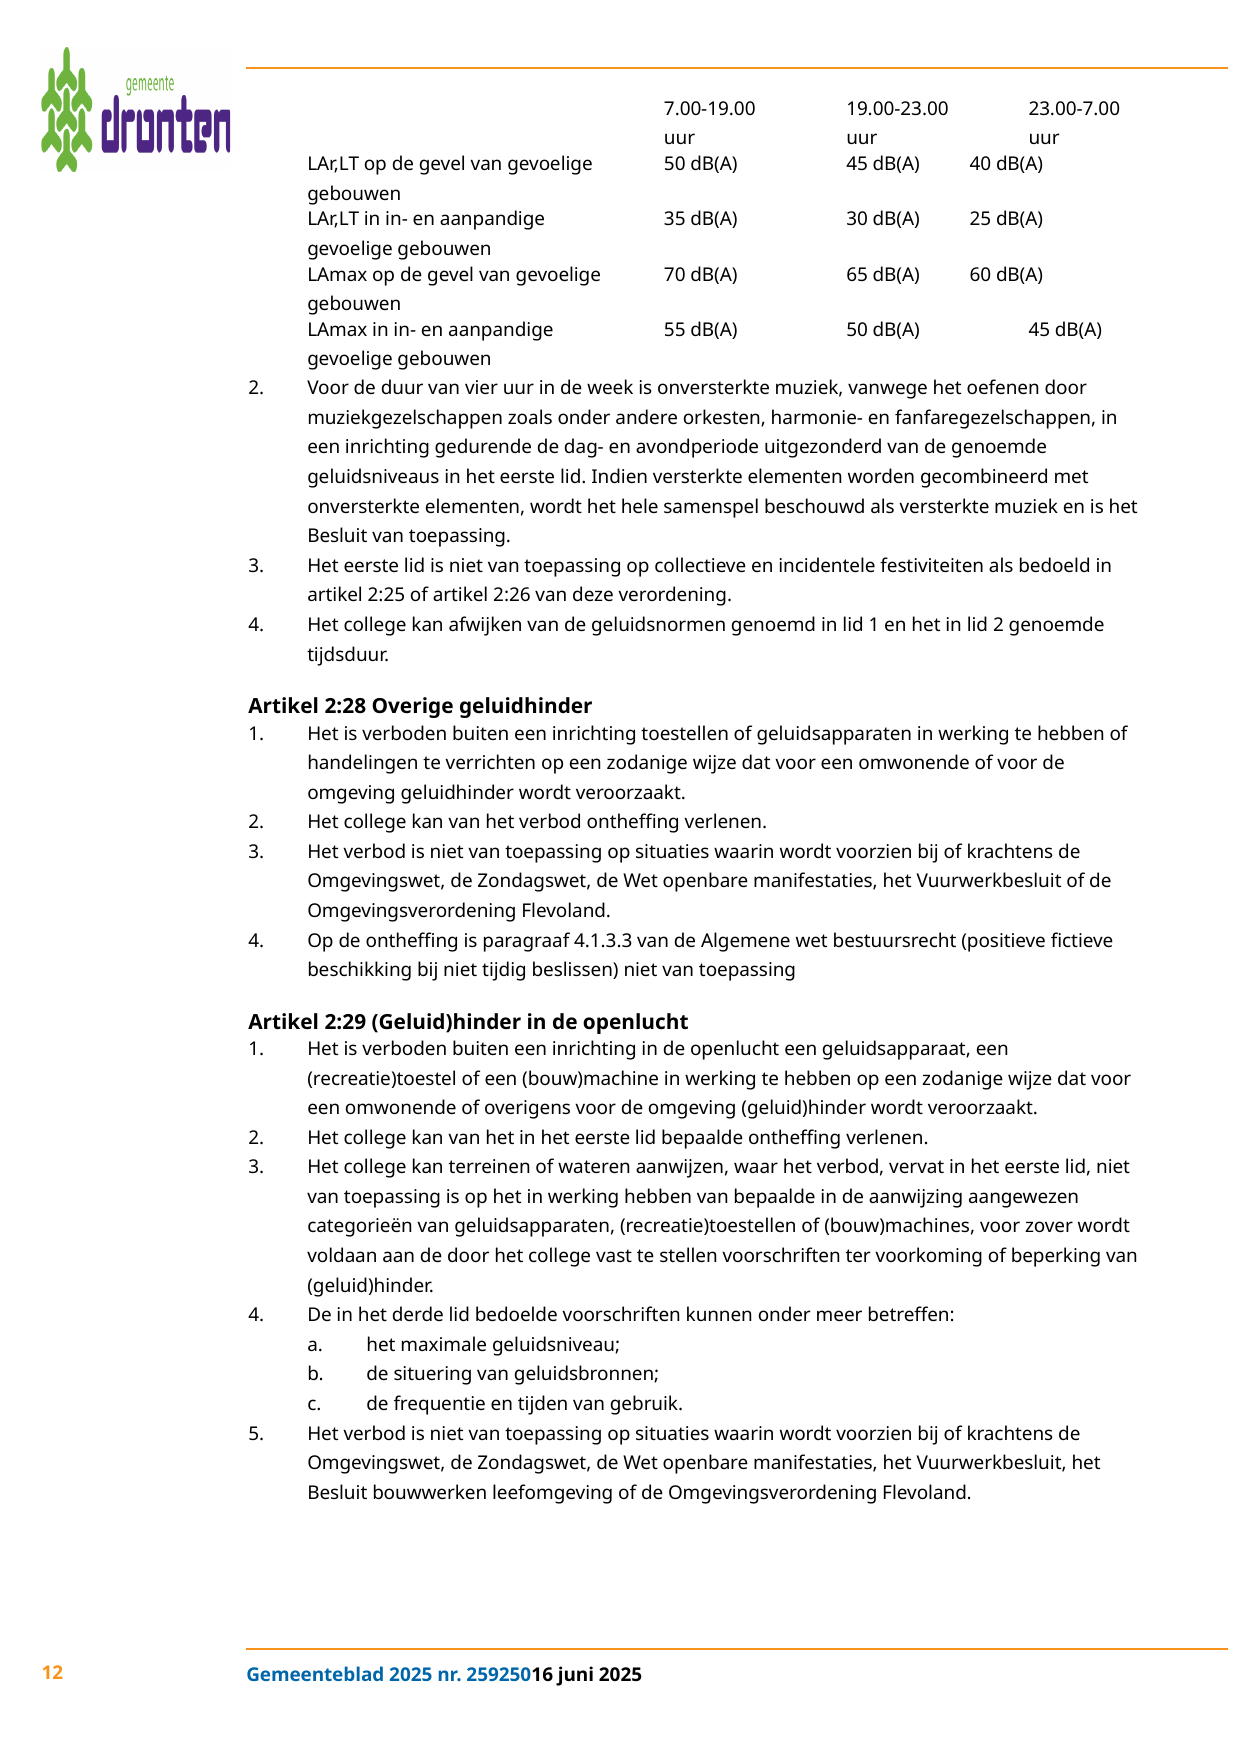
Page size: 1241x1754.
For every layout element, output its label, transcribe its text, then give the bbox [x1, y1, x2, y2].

list Op de ontheffing is paragraaf 4.1.3.3 van de Algemene wet bestuursrecht (positieve fictieve beschikking bij niet tijdig beslissen) niet van toepassing [248, 927, 1152, 982]
list Het verbod is niet van toepassing op situaties waarin wordt voorzien bij of krachtens de Omgevingswet, de Zondagswet, de Wet openbare manifestaties, het Vuurwerkbesluit, het Besluit bouwwerken leefomgeving of de Omgevingsverordening Flevoland. [248, 1420, 1152, 1505]
table_cell 50 dB(A) [605, 150, 787, 205]
table_cell LAr,LT in in- en aanpandige gevoelige gebouwen [248, 205, 605, 261]
table_cell LAmax in in- en aanpandige gevoelige gebouwen [248, 316, 605, 371]
list Het college kan terreinen of wateren aanwijzen, waar het verbod, vervat in het eerste lid, niet van toepassing is op het in werking hebben van bepaalde in de aanwijzing aangewezen categorieën van geluidsapparaten, (recreatie)toestellen of (bouw)machines, voor zover wordt voldaan aan de door het college vast te stellen voorschriften ter voorkoming of beperking van (geluid)hinder. [248, 1153, 1152, 1298]
list Voor de duur van vier uur in de week is onversterkte muziek, vanwege het oefenen door muziekgezelschappen zoals onder andere orkesten, harmonie- en fanfaregezelschappen, in een inrichting gedurende de dag- en avondperiode uitgezonderd van de genoemde geluidsniveaus in het eerste lid. Indien versterkte elementen worden gecombineerd met onversterkte elementen, wordt het hele samenspel beschouwd als versterkte muziek en is het Besluit van toepassing. [248, 374, 1152, 548]
table_cell LAr,LT op de gevel van gevoelige gebouwen [248, 150, 605, 205]
text Artikel 2:28 Overige geluidhinder [248, 691, 1152, 720]
text Artikel 2:29 (Geluid)hinder in de openlucht [248, 1007, 1152, 1035]
table_cell 65 dB(A) [787, 261, 969, 316]
table_cell 35 dB(A) [605, 205, 787, 261]
table_cell 60 dB(A) [969, 261, 1152, 316]
table_header 19.00-23.00 uur [787, 95, 969, 150]
table_header 7.00-19.00 uur [605, 95, 787, 150]
list Het is verboden buiten een inrichting toestellen of geluidsapparaten in werking te hebben of handelingen te verrichten op een zodanige wijze dat voor een omwonende of voor de omgeving geluidhinder wordt veroorzaakt. [248, 720, 1152, 804]
list Het college kan afwijken van de geluidsnormen genoemd in lid 1 en het in lid 2 genoemde tijdsduur. [248, 611, 1152, 667]
table_cell 70 dB(A) [605, 261, 787, 316]
list De in het derde lid bedoelde voorschriften kunnen onder meer betreffen: [248, 1301, 1152, 1327]
list het maximale geluidsniveau; [307, 1331, 1152, 1357]
table_header [248, 95, 605, 150]
list Het college kan van het in het eerste lid bepaalde ontheffing verlenen. [248, 1124, 1152, 1150]
list de situering van geluidsbronnen; [307, 1361, 1152, 1386]
table_cell 50 dB(A) [787, 316, 969, 371]
list de frequentie en tijden van gebruik. [307, 1390, 1152, 1416]
table_cell 55 dB(A) [605, 316, 787, 371]
table_cell 25 dB(A) [969, 205, 1152, 261]
list Het eerste lid is niet van toepassing op collectieve en incidentele festiviteiten als bedoeld in artikel 2:25 of artikel 2:26 van deze verordening. [248, 552, 1152, 607]
table_cell 45 dB(A) [969, 316, 1152, 371]
table_cell 30 dB(A) [787, 205, 969, 261]
list Het verbod is niet van toepassing op situaties waarin wordt voorzien bij of krachtens de Omgevingswet, de Zondagswet, de Wet openbare manifestaties, het Vuurwerkbesluit of de Omgevingsverordening Flevoland. [248, 838, 1152, 923]
list Het is verboden buiten een inrichting in de openlucht een geluidsapparaat, een (recreatie)toestel of een (bouw)machine in werking te hebben op een zodanige wijze dat voor een omwonende of overigens voor de omgeving (geluid)hinder wordt veroorzaakt. [248, 1035, 1152, 1120]
table_cell LAmax op de gevel van gevoelige gebouwen [248, 261, 605, 316]
table_cell 40 dB(A) [969, 150, 1152, 205]
list Het college kan van het verbod ontheffing verlenen. [248, 808, 1152, 834]
picture [41, 47, 231, 172]
table_cell 45 dB(A) [787, 150, 969, 205]
table_header 23.00-7.00 uur [969, 95, 1152, 150]
